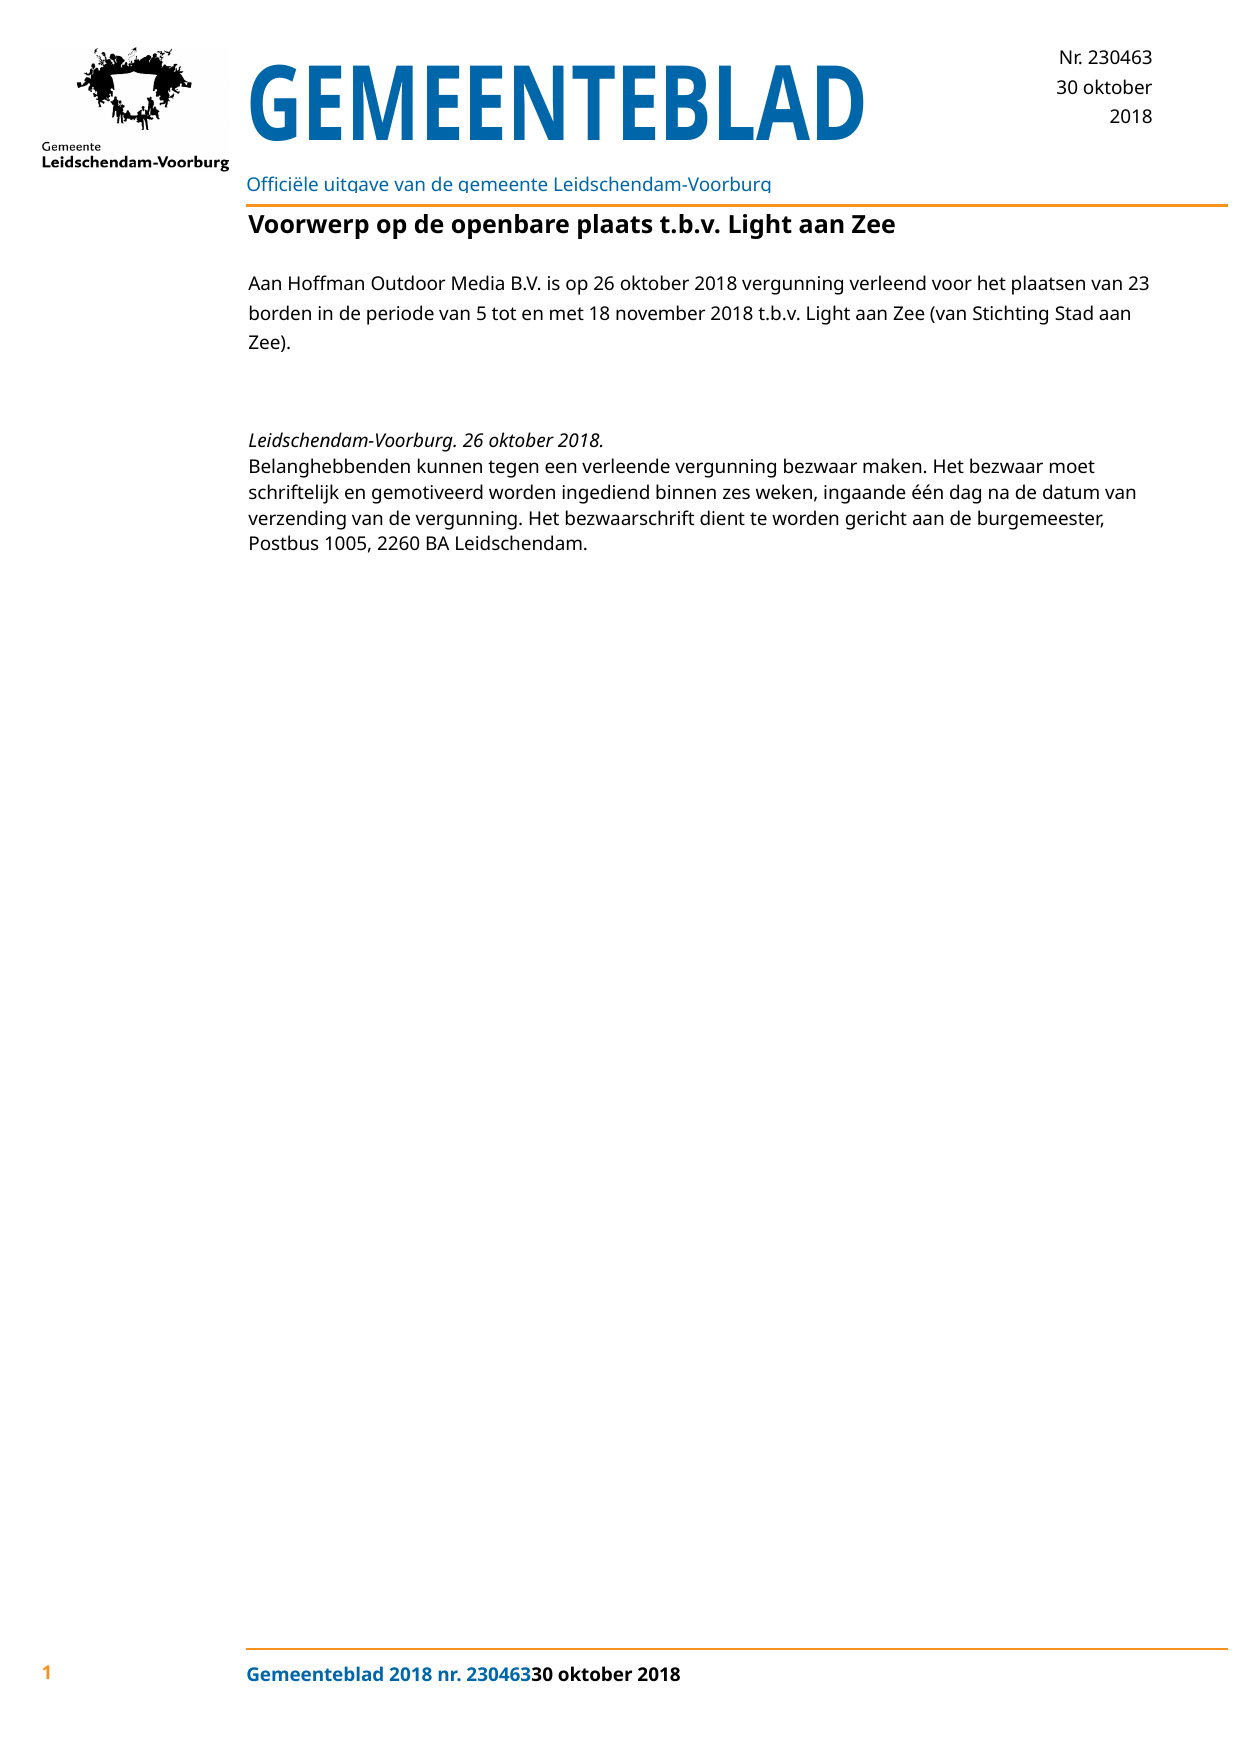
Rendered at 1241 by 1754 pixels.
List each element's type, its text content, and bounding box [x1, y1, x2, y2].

picture [41, 47, 231, 172]
text Belanghebbenden kunnen tegen een verleende vergunning bezwaar maken. Het bezwaar moet schriftelijk en gemotiveerd worden ingediend binnen zes weken, ingaande één dag na de datum van verzending van de vergunning. Het bezwaarschrift dient te worden gericht aan de burgemeester, Postbus 1005, 2260 BA Leidschendam. [248, 453, 1152, 556]
text Voorwerp op de openbare plaats t.b.v. Light aan Zee [248, 207, 1152, 241]
text Aan Hoffman Outdoor Media B.V. is op 26 oktober 2018 vergunning verleend voor het plaatsen van 23 borden in de periode van 5 tot en met 18 november 2018 t.b.v. Light aan Zee (van Stichting Stad aan Zee). [248, 270, 1152, 355]
text Leidschendam-Voorburg. 26 oktober 2018. [248, 428, 1152, 453]
